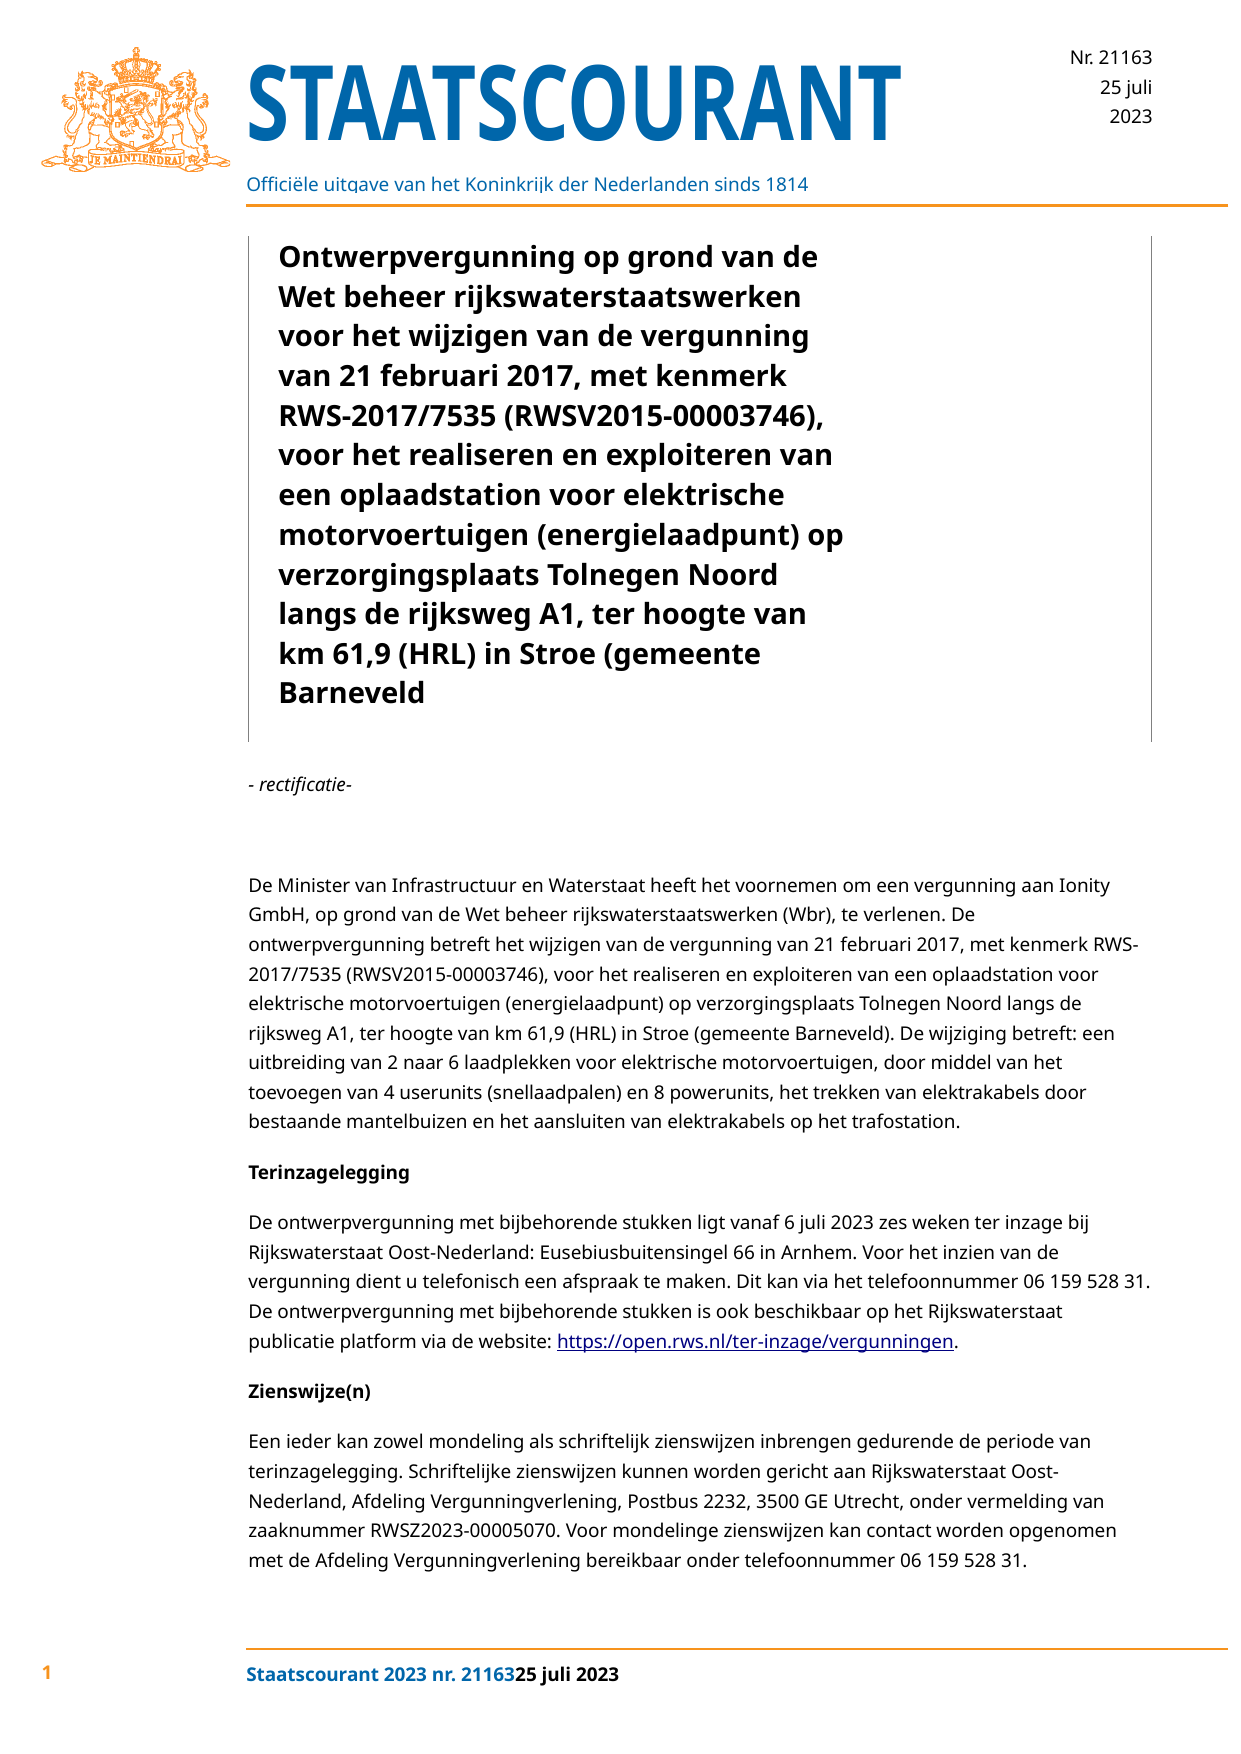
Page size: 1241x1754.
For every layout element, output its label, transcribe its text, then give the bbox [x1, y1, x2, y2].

picture [41, 47, 231, 172]
text Zienswijze(n) [248, 1378, 1152, 1404]
text Een ieder kan zowel mondeling als schriftelijk zienswijzen inbrengen gedurende de periode van terinzagelegging. Schriftelijke zienswijzen kunnen worden gericht aan Rijkswaterstaat Oost-Nederland, Afdeling Vergunningverlening, Postbus 2232, 3500 GE Utrecht, onder vermelding van zaaknummer RWSZ2023-00005070. Voor mondelinge zienswijzen kan contact worden opgenomen met de Afdeling Vergunningverlening bereikbaar onder telefoonnummer 06 159 528 31. [248, 1429, 1152, 1573]
table_header [850, 236, 912, 413]
text Terinzagelegging [248, 1159, 1152, 1185]
text De ontwerpvergunning met bijbehorende stukken ligt vanaf 6 juli 2023 zes weken ter inzage bij Rijkswaterstaat Oost-Nederland: Eusebiusbuitensingel 66 in Arnhem. Voor het inzien van de vergunning dient u telefonisch een afspraak te maken. Dit kan via het telefoonnummer 06 159 528 31. De ontwerpvergunning met bijbehorende stukken is ook beschikbaar op het Rijkswaterstaat publicatie platform via de website: https://open.rws.nl/ter-inzage/vergunningen. [248, 1209, 1152, 1353]
table_header [1090, 236, 1151, 413]
table_header [850, 414, 1151, 742]
table_header Ontwerpvergunning op grond van de Wet beheer rijkswaterstaatswerken voor het wijzigen van de vergunning van 21 februari 2017, met kenmerk RWS-2017/7535 (RWSV2015-00003746), voor het realiseren en exploiteren van een oplaadstation voor elektrische motorvoertuigen (energielaadpunt) op verzorgingsplaats Tolnegen Noord langs de rijksweg A1, ter hoogte van km 61,9 (HRL) in Stroe (gemeente Barneveld [249, 236, 850, 742]
picture [912, 236, 1090, 414]
text De Minister van Infrastructuur en Waterstaat heeft het voornemen om een vergunning aan Ionity GmbH, op grond van de Wet beheer rijkswaterstaatswerken (Wbr), te verlenen. De ontwerpvergunning betreft het wijzigen van de vergunning van 21 februari 2017, met kenmerk RWS-2017/7535 (RWSV2015-00003746), voor het realiseren en exploiteren van een oplaadstation voor elektrische motorvoertuigen (energielaadpunt) op verzorgingsplaats Tolnegen Noord langs de rijksweg A1, ter hoogte van km 61,9 (HRL) in Stroe (gemeente Barneveld). De wijziging betreft: een uitbreiding van 2 naar 6 laadplekken voor elektrische motorvoertuigen, door middel van het toevoegen van 4 userunits (snellaadpalen) en 8 powerunits, het trekken van elektrakabels door bestaande mantelbuizen en het aansluiten van elektrakabels op het trafostation. [248, 872, 1152, 1134]
text - rectificatie- [248, 771, 1152, 797]
